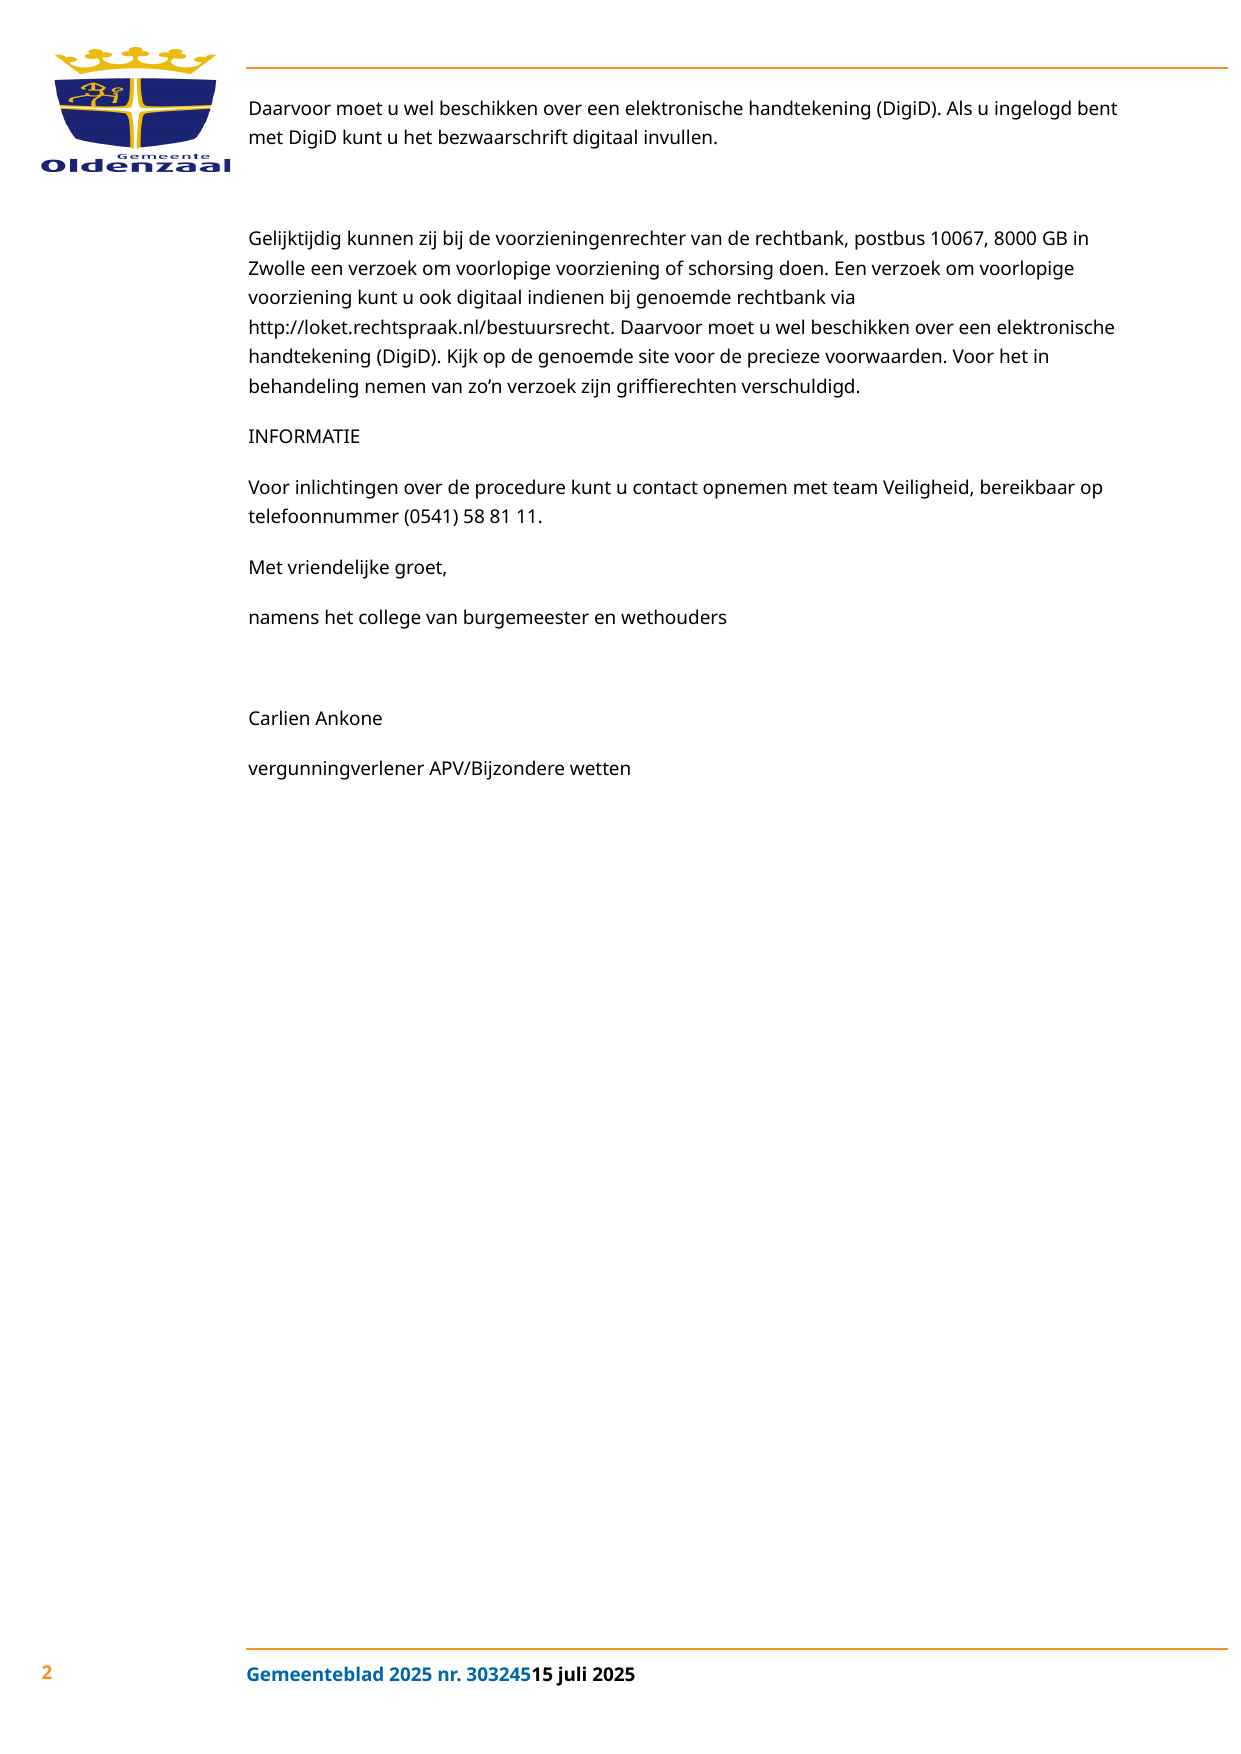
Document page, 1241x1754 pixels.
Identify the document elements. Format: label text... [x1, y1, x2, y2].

text Gelijktijdig kunnen zij bij de voorzieningenrechter van de rechtbank, postbus 10067, 8000 GB in Zwolle een verzoek om voorlopige voorziening of schorsing doen. Een verzoek om voorlopige voorziening kunt u ook digitaal indienen bij genoemde rechtbank via http://loket.rechtspraak.nl/bestuursrecht. Daarvoor moet u wel beschikken over een elektronische handtekening (DigiD). Kijk op de genoemde site voor de precieze voorwaarden. Voor het in behandeling nemen van zo’n verzoek zijn griffierechten verschuldigd. [248, 225, 1152, 399]
text INFORMATIE [248, 423, 1152, 449]
text Carlien Ankone [248, 705, 1152, 731]
picture [41, 47, 231, 172]
text Daarvoor moet u wel beschikken over een elektronische handtekening (DigiD). Als u ingelogd bent met DigiD kunt u het bezwaarschrift digitaal invullen. [248, 95, 1152, 150]
text Met vriendelijke groet, [248, 554, 1152, 580]
text vergunningverlener APV/Bijzondere wetten [248, 756, 1152, 781]
text Voor inlichtingen over de procedure kunt u contact opnemen met team Veiligheid, bereikbaar op telefoonnummer (0541) 58 81 11. [248, 474, 1152, 529]
text namens het college van burgemeester en wethouders [248, 604, 1152, 630]
